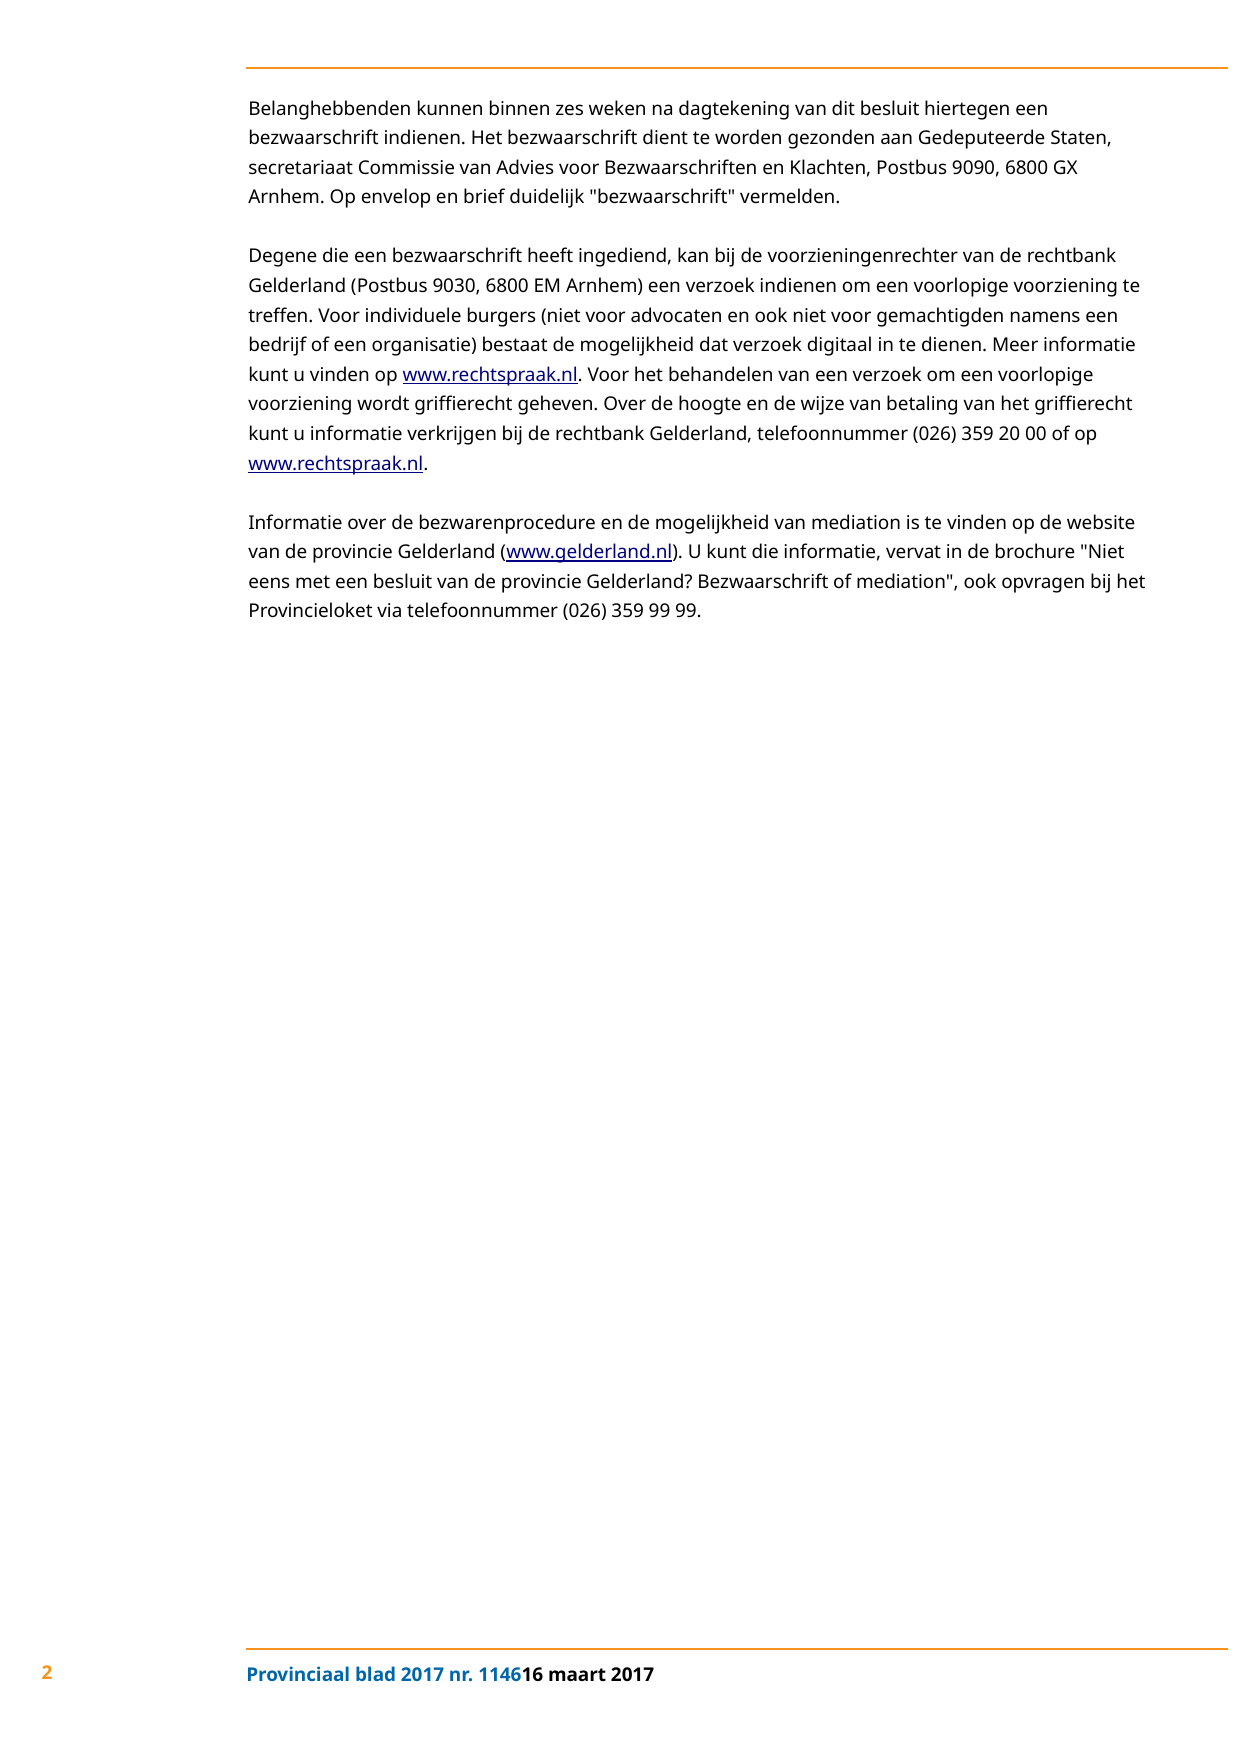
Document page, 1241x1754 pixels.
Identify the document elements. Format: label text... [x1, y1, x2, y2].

text Degene die een bezwaarschrift heeft ingediend, kan bij de voorzieningenrechter van de rechtbank Gelderland (Postbus 9030, 6800 EM Arnhem) een verzoek indienen om een voorlopige voorziening te treffen. Voor individuele burgers (niet voor advocaten en ook niet voor gemachtigden namens een bedrijf of een organisatie) bestaat de mogelijkheid dat verzoek digitaal in te dienen. Meer informatie kunt u vinden op www.rechtspraak.nl. Voor het behandelen van een verzoek om een voorlopige voorziening wordt griffierecht geheven. Over de hoogte en de wijze van betaling van het griffierecht kunt u informatie verkrijgen bij de rechtbank Gelderland, telefoonnummer (026) 359 20 00 of op www.rechtspraak.nl. [248, 243, 1152, 476]
text Informatie over de bezwarenprocedure en de mogelijkheid van mediation is te vinden op de website van de provincie Gelderland (www.gelderland.nl). U kunt die informatie, vervat in de brochure "Niet eens met een besluit van de provincie Gelderland? Bezwaarschrift of mediation", ook opvragen bij het Provincieloket via telefoonnummer (026) 359 99 99. [248, 509, 1152, 623]
picture [41, 47, 231, 172]
text Belanghebbenden kunnen binnen zes weken na dagtekening van dit besluit hiertegen een bezwaarschrift indienen. Het bezwaarschrift dient te worden gezonden aan Gedeputeerde Staten, secretariaat Commissie van Advies voor Bezwaarschriften en Klachten, Postbus 9090, 6800 GX Arnhem. Op envelop en brief duidelijk "bezwaarschrift" vermelden. [248, 95, 1152, 209]
